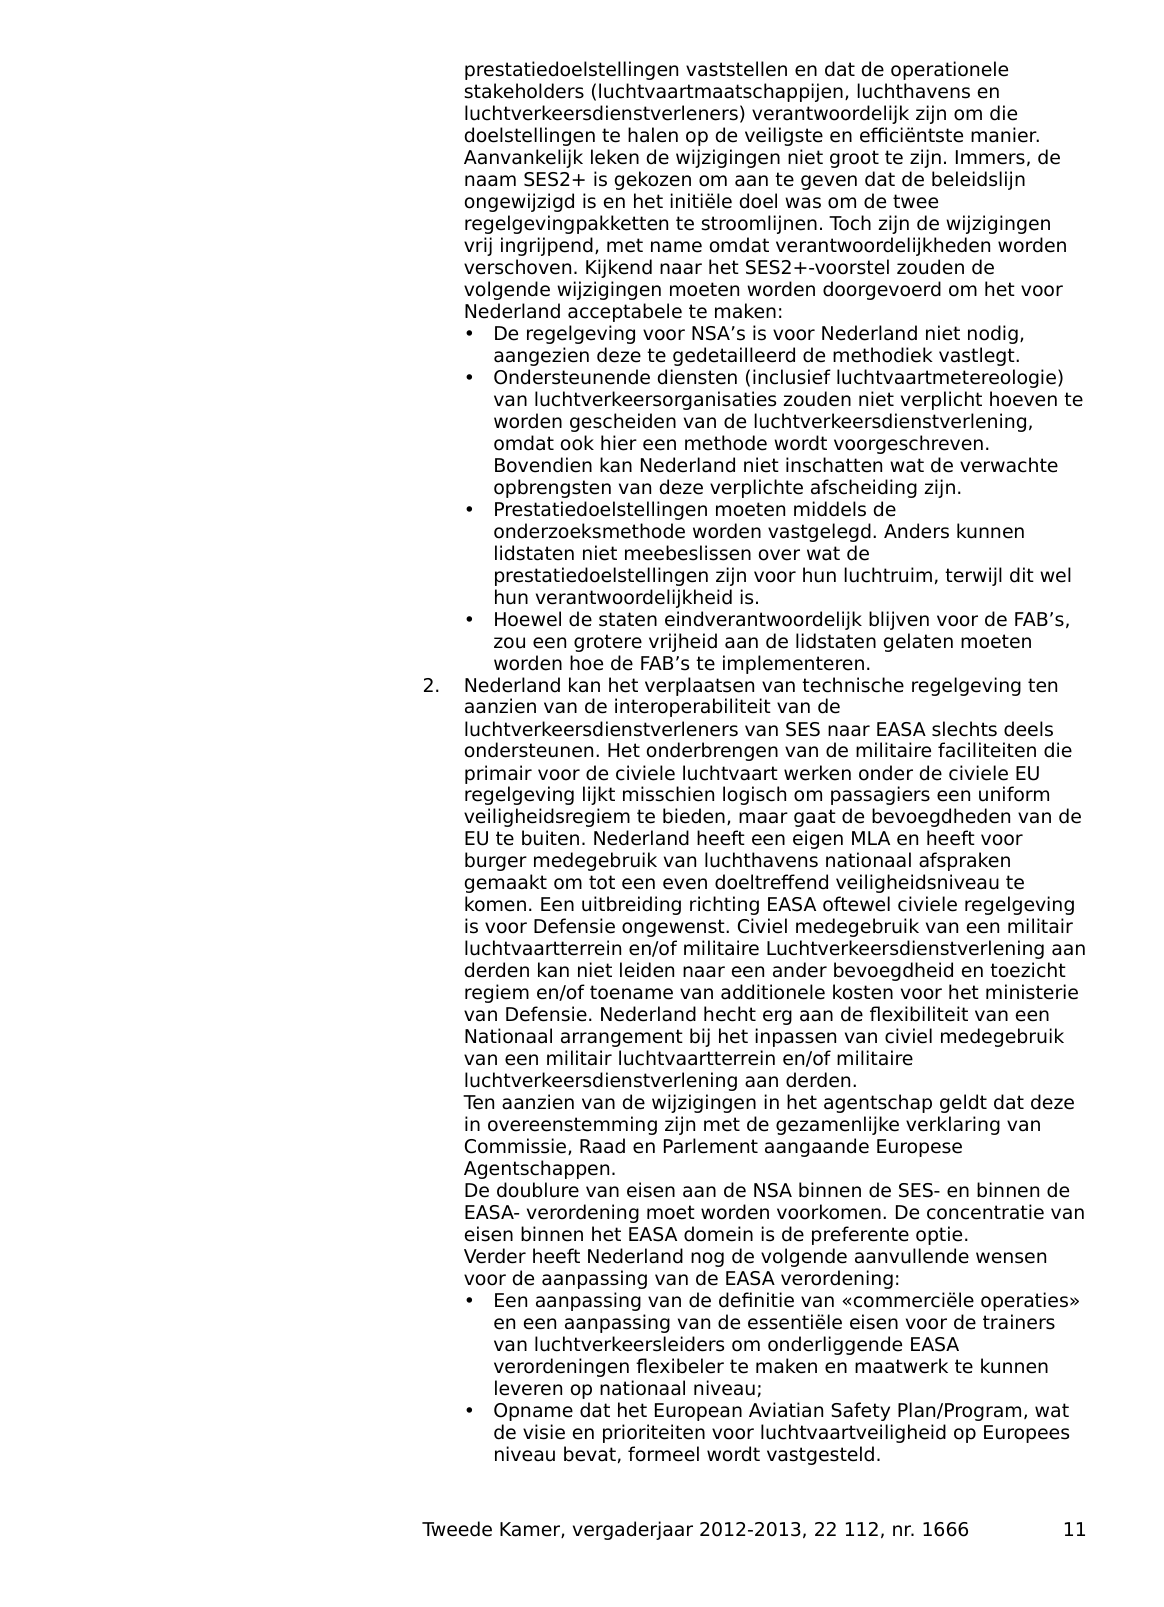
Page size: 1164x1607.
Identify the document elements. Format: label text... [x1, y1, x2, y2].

text • Hoewel de staten eindverantwoordelijk blijven voor de FAB’s, zou een grotere vrijheid aan de lidstaten gelaten moeten worden hoe de FAB’s te implementeren. [464, 608, 1087, 674]
text Aanvankelijk leken de wijzigingen niet groot te zijn. Immers, de naam SES2+ is gekozen om aan te geven dat de beleidslijn ongewijzigd is en het initiële doel was om de twee regelgevingpakketten te stroomlijnen. Toch zijn de wijzigingen vrij ingrijpend, met name omdat verantwoordelijkheden worden verschoven. Kijkend naar het SES2+-voorstel zouden de volgende wijzigingen moeten worden doorgevoerd om het voor Nederland acceptabele te maken: [464, 147, 1087, 323]
text Verder heeft Nederland nog de volgende aanvullende wensen voor de aanpassing van de EASA verordening: [464, 1246, 1087, 1290]
text • Ondersteunende diensten (inclusief luchtvaartmetereologie) van luchtverkeersorganisaties zouden niet verplicht hoeven te worden gescheiden van de luchtverkeersdienstverlening, omdat ook hier een methode wordt voorgeschreven. Bovendien kan Nederland niet inschatten wat de verwachte opbrengsten van deze verplichte afscheiding zijn. [464, 367, 1087, 499]
text De doublure van eisen aan de NSA binnen de SES- en binnen de EASA- verordening moet worden voorkomen. De concentratie van eisen binnen het EASA domein is de preferente optie. [464, 1180, 1087, 1246]
text 2. Nederland kan het verplaatsen van technische regelgeving ten aanzien van de interoperabiliteit van de luchtverkeersdienstverleners van SES naar EASA slechts deels ondersteunen. Het onderbrengen van de militaire faciliteiten die primair voor de civiele luchtvaart werken onder de civiele EU regelgeving lijkt misschien logisch om passagiers een uniform veiligheidsregiem te bieden, maar gaat de bevoegdheden van de EU te buiten. Nederland heeft een eigen MLA en heeft voor burger medegebruik van luchthavens nationaal afspraken gemaakt om tot een even doeltreffend veiligheidsniveau te komen. Een uitbreiding richting EASA oftewel civiele regelgeving is voor Defensie ongewenst. Civiel medegebruik van een militair luchtvaartterrein en/of militaire Luchtverkeersdienstverlening aan derden kan niet leiden naar een ander bevoegdheid en toezicht regiem en/of toename van additionele kosten voor het ministerie van Defensie. Nederland hecht erg aan de flexibiliteit van een Nationaal arrangement bij het inpassen van civiel medegebruik van een militair luchtvaartterrein en/of militaire luchtverkeersdienstverlening aan derden. [422, 674, 1087, 1092]
text • De regelgeving voor NSA’s is voor Nederland niet nodig, aangezien deze te gedetailleerd de methodiek vastlegt. [464, 323, 1087, 367]
text prestatiedoelstellingen vaststellen en dat de operationele stakeholders (luchtvaartmaatschappijen, luchthavens en luchtverkeersdienstverleners) verantwoordelijk zijn om die doelstellingen te halen op de veiligste en efficiëntste manier. [464, 59, 1087, 147]
text • Prestatiedoelstellingen moeten middels de onderzoeksmethode worden vastgelegd. Anders kunnen lidstaten niet meebeslissen over wat de prestatiedoelstellingen zijn voor hun luchtruim, terwijl dit wel hun verantwoordelijkheid is. [464, 499, 1087, 608]
text Ten aanzien van de wijzigingen in het agentschap geldt dat deze in overeenstemming zijn met de gezamenlijke verklaring van Commissie, Raad en Parlement aangaande Europese Agentschappen. [464, 1092, 1087, 1180]
text • Een aanpassing van de definitie van «commerciële operaties» en een aanpassing van de essentiële eisen voor de trainers van luchtverkeersleiders om onderliggende EASA verordeningen flexibeler te maken en maatwerk te kunnen leveren op nationaal niveau; [464, 1290, 1087, 1400]
text • Opname dat het European Aviatian Safety Plan/Program, wat de visie en prioriteiten voor luchtvaartveiligheid op Europees niveau bevat, formeel wordt vastgesteld. [464, 1400, 1087, 1466]
